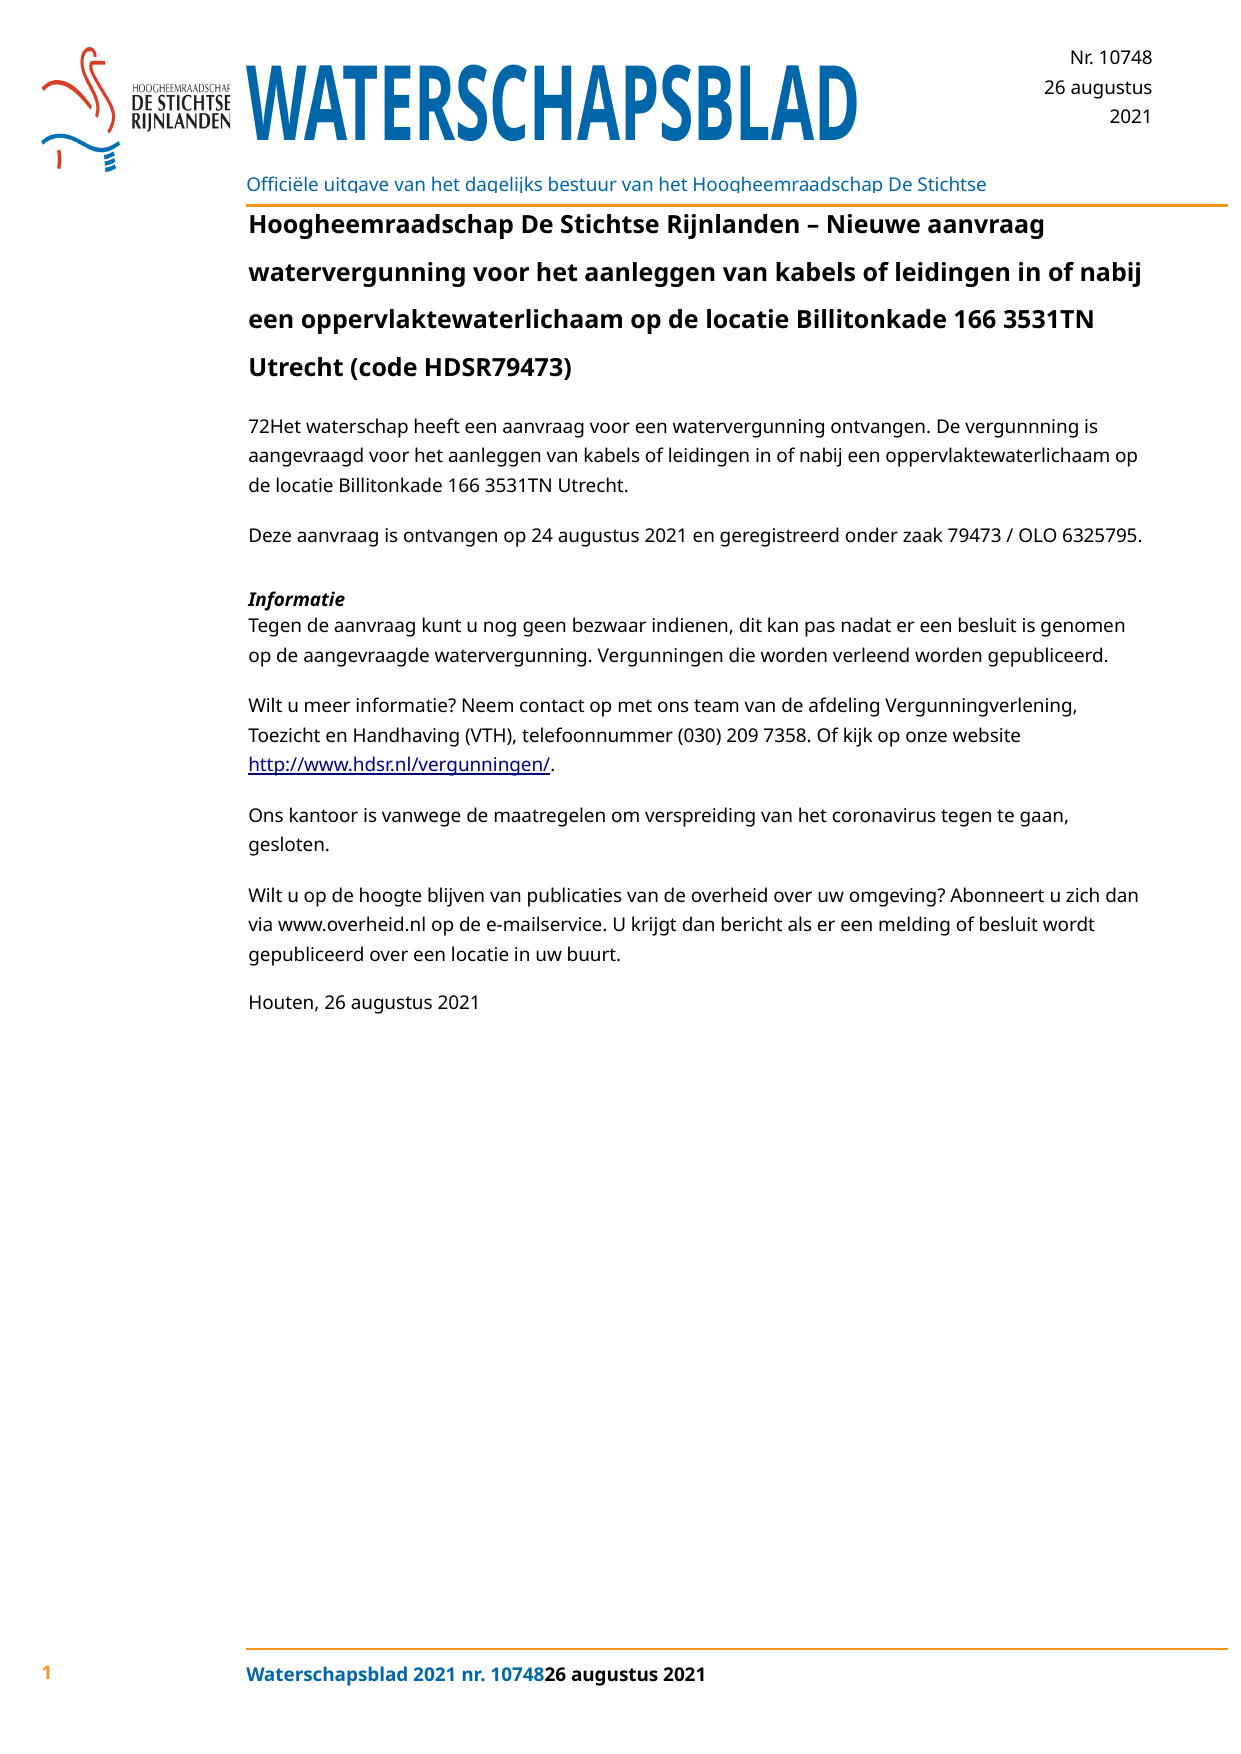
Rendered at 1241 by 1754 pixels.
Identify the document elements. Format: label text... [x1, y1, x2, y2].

text Tegen de aanvraag kunt u nog geen bezwaar indienen, dit kan pas nadat er een besluit is genomen op de aangevraagde watervergunning. Vergunningen die worden verleend worden gepubliceerd. [248, 612, 1152, 668]
text 72Het waterschap heeft een aanvraag voor een watervergunning ontvangen. De vergunnning is aangevraagd voor het aanleggen van kabels of leidingen in of nabij een oppervlaktewaterlichaam op de locatie Billitonkade 166 3531TN Utrecht. [248, 413, 1152, 498]
text Wilt u op de hoogte blijven van publicaties van de overheid over uw omgeving? Abonneert u zich dan via www.overheid.nl op de e-mailservice. U krijgt dan bericht als er een melding of besluit wordt gepubliceerd over een locatie in uw buurt. [248, 882, 1152, 967]
text Wilt u meer informatie? Neem contact op met ons team van de afdeling Vergunningverlening, Toezicht en Handhaving (VTH), telefoonnummer (030) 209 7358. Of kijk op onze website http://www.hdsr.nl/vergunningen/. [248, 692, 1152, 777]
text Hoogheemraadschap De Stichtse Rijnlanden – Nieuwe aanvraag watervergunning voor het aanleggen van kabels of leidingen in of nabij een oppervlaktewaterlichaam op de locatie Billitonkade 166 3531TN Utrecht (code HDSR79473) [248, 207, 1152, 384]
picture [41, 47, 231, 172]
text Deze aanvraag is ontvangen op 24 augustus 2021 en geregistreerd onder zaak 79473 / OLO 6325795. [248, 523, 1152, 548]
text Informatie [248, 587, 1152, 612]
text Houten, 26 augustus 2021 [248, 989, 1152, 1015]
text Ons kantoor is vanwege de maatregelen om verspreiding van het coronavirus tegen te gaan, gesloten. [248, 802, 1152, 857]
